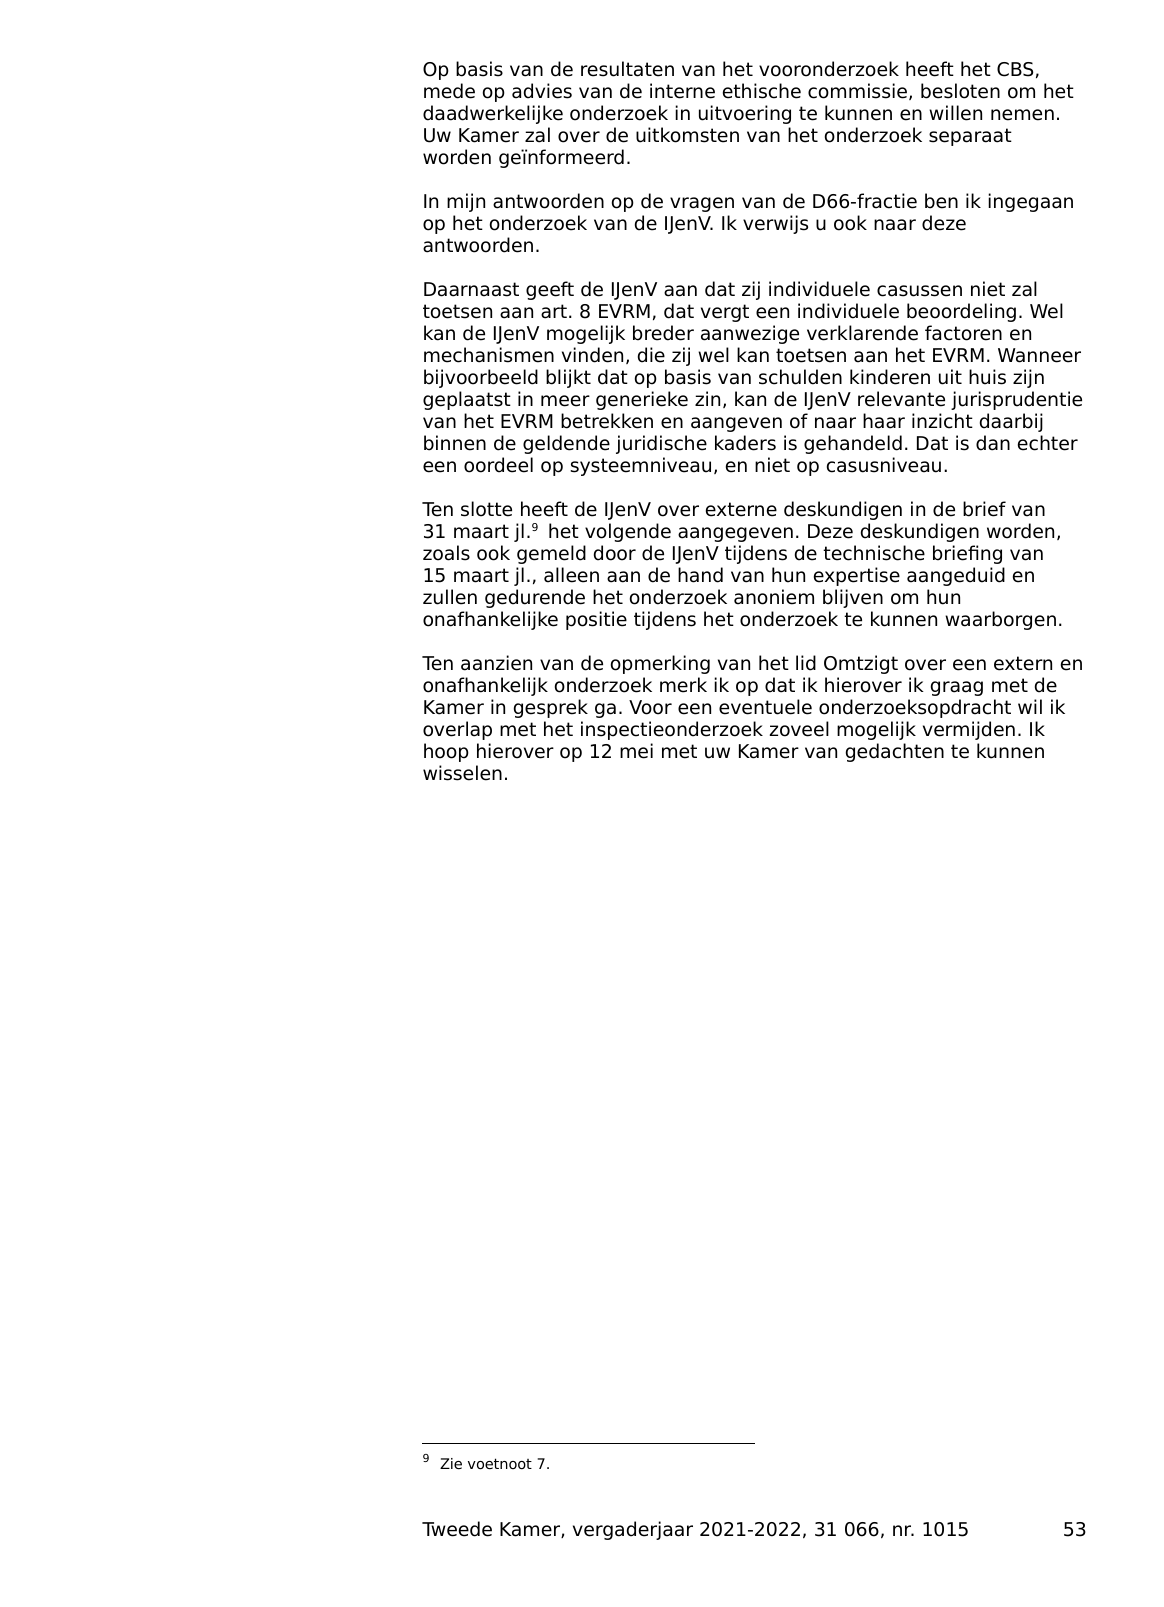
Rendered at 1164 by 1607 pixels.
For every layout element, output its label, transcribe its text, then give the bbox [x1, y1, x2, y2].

text Daarnaast geeft de IJenV aan dat zij individuele casussen niet zal toetsen aan art. 8 EVRM, dat vergt een individuele beoordeling. Wel kan de IJenV mogelijk breder aanwezige verklarende factoren en mechanismen vinden, die zij wel kan toetsen aan het EVRM. Wanneer bijvoorbeeld blijkt dat op basis van schulden kinderen uit huis zijn geplaatst in meer generieke zin, kan de IJenV relevante jurisprudentie van het EVRM betrekken en aangeven of naar haar inzicht daarbij binnen de geldende juridische kaders is gehandeld. Dat is dan echter een oordeel op systeemniveau, en niet op casusniveau. [422, 279, 1087, 477]
text Ten slotte heeft de IJenV over externe deskundigen in de brief van 31 maart jl. het volgende aangegeven. Deze deskundigen worden, zoals ook gemeld door de IJenV tijdens de technische briefing van 15 maart jl., alleen aan de hand van hun expertise aangeduid en zullen gedurende het onderzoek anoniem blijven om hun onafhankelijke positie tijdens het onderzoek te kunnen waarborgen. [422, 499, 1087, 631]
text Zie voetnoot 7. [422, 1452, 1087, 1474]
text Op basis van de resultaten van het vooronderzoek heeft het CBS, mede op advies van de interne ethische commissie, besloten om het daadwerkelijke onderzoek in uitvoering te kunnen en willen nemen. Uw Kamer zal over de uitkomsten van het onderzoek separaat worden geïnformeerd. [422, 59, 1087, 169]
text Ten aanzien van de opmerking van het lid Omtzigt over een extern en onafhankelijk onderzoek merk ik op dat ik hierover ik graag met de Kamer in gesprek ga. Voor een eventuele onderzoeksopdracht wil ik overlap met het inspectieonderzoek zoveel mogelijk vermijden. Ik hoop hierover op 12 mei met uw Kamer van gedachten te kunnen wisselen. [422, 653, 1087, 785]
text In mijn antwoorden op de vragen van de D66-fractie ben ik ingegaan op het onderzoek van de IJenV. Ik verwijs u ook naar deze antwoorden. [422, 191, 1087, 257]
